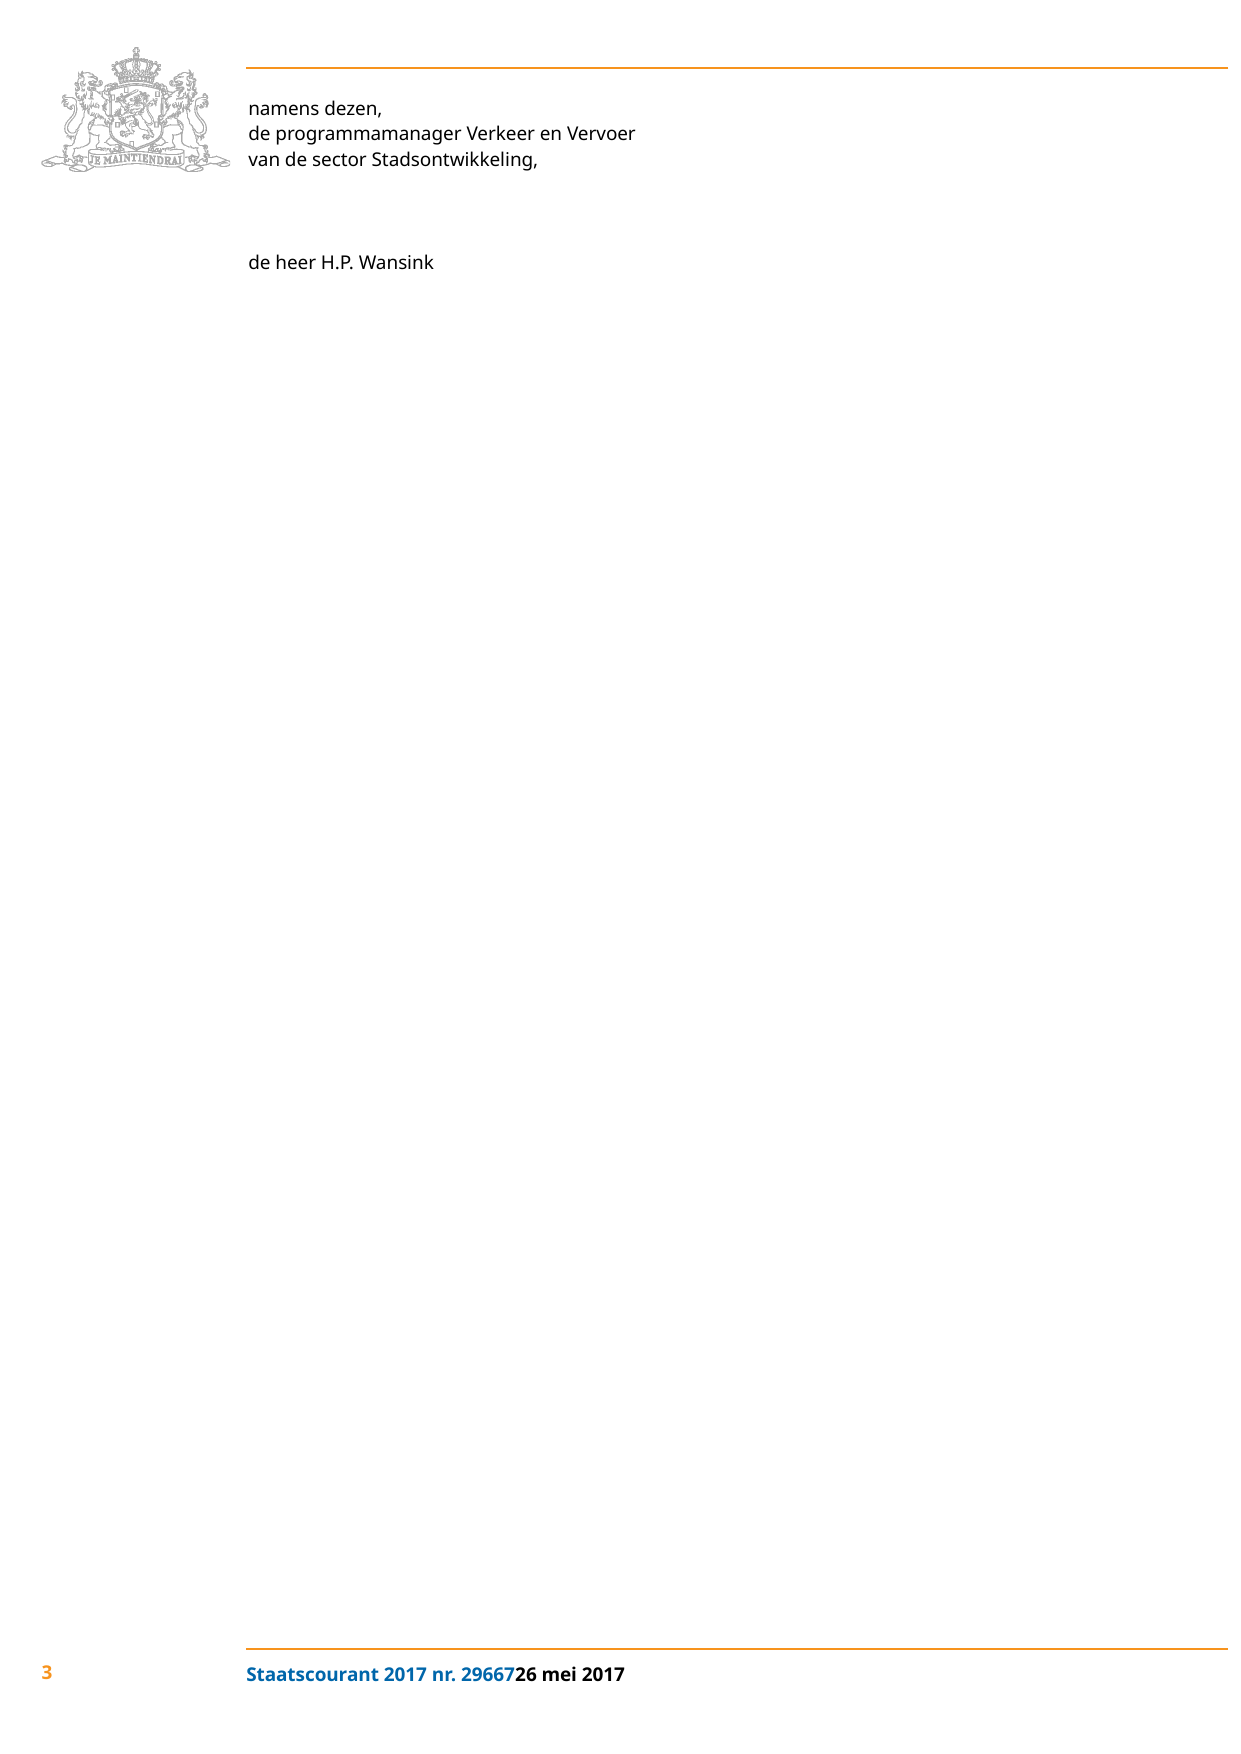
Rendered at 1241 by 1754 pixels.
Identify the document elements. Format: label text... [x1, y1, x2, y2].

picture [41, 47, 231, 172]
text de programmamanager Verkeer en Vervoer [248, 121, 1152, 146]
text namens dezen, [248, 95, 1152, 121]
text van de sector Stadsontwikkeling, [248, 146, 1152, 172]
text de heer H.P. Wansink [248, 249, 1152, 275]
